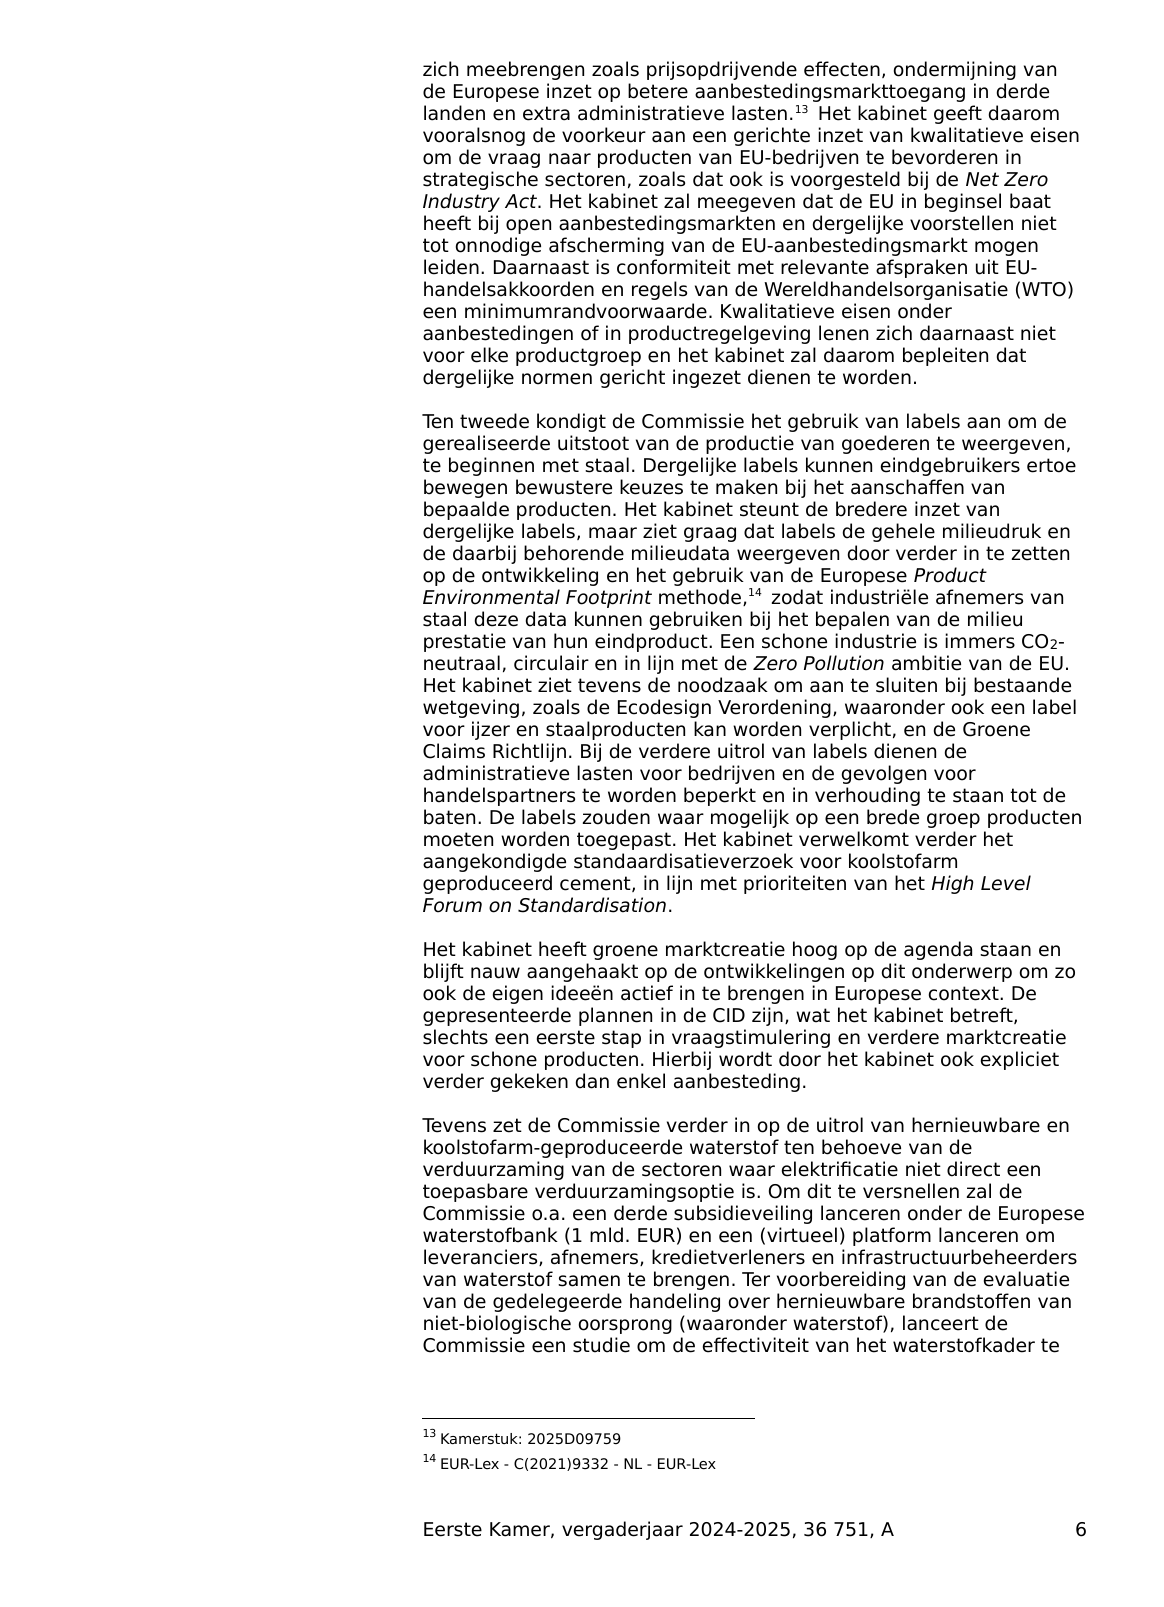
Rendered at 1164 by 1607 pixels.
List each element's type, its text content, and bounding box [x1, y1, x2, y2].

text Tevens zet de Commissie verder in op de uitrol van hernieuwbare en koolstofarm-geproduceerde waterstof ten behoeve van de verduurzaming van de sectoren waar elektrificatie niet direct een toepasbare verduurzamingsoptie is. Om dit te versnellen zal de Commissie o.a. een derde subsidieveiling lanceren onder de Europese waterstofbank (1 mld. EUR) en een (virtueel) platform lanceren om leveranciers, afnemers, kredietverleners en infrastructuurbeheerders van waterstof samen te brengen. Ter voorbereiding van de evaluatie van de gedelegeerde handeling over hernieuwbare brandstoffen van niet-biologische oorsprong (waaronder waterstof), lanceert de Commissie een studie om de effectiviteit van het waterstofkader te [422, 1115, 1087, 1356]
text EUR-Lex - C(2021)9332 - NL - EUR-Lex [422, 1452, 1087, 1474]
text zich meebrengen zoals prijsopdrijvende effecten, ondermijning van de Europese inzet op betere aanbestedingsmarkttoegang in derde landen en extra administratieve lasten. Het kabinet geeft daarom vooralsnog de voorkeur aan een gerichte inzet van kwalitatieve eisen om de vraag naar producten van EU-bedrijven te bevorderen in strategische sectoren, zoals dat ook is voorgesteld bij de Net Zero Industry Act. Het kabinet zal meegeven dat de EU in beginsel baat heeft bij open aanbestedingsmarkten en dergelijke voorstellen niet tot onnodige afscherming van de EU-aanbestedingsmarkt mogen leiden. Daarnaast is conformiteit met relevante afspraken uit EU-handelsakkoorden en regels van de Wereldhandelsorganisatie (WTO) een minimumrandvoorwaarde. Kwalitatieve eisen onder aanbestedingen of in productregelgeving lenen zich daarnaast niet voor elke productgroep en het kabinet zal daarom bepleiten dat dergelijke normen gericht ingezet dienen te worden. [422, 59, 1087, 389]
text Kamerstuk: 2025D09759 [422, 1427, 1087, 1449]
text Het kabinet heeft groene marktcreatie hoog op de agenda staan en blijft nauw aangehaakt op de ontwikkelingen op dit onderwerp om zo ook de eigen ideeën actief in te brengen in Europese context. De gepresenteerde plannen in de CID zijn, wat het kabinet betreft, slechts een eerste stap in vraagstimulering en verdere marktcreatie voor schone producten. Hierbij wordt door het kabinet ook expliciet verder gekeken dan enkel aanbesteding. [422, 939, 1087, 1092]
text Ten tweede kondigt de Commissie het gebruik van labels aan om de gerealiseerde uitstoot van de productie van goederen te weergeven, te beginnen met staal. Dergelijke labels kunnen eindgebruikers ertoe bewegen bewustere keuzes te maken bij het aanschaffen van bepaalde producten. Het kabinet steunt de bredere inzet van dergelijke labels, maar ziet graag dat labels de gehele milieudruk en de daarbij behorende milieudata weergeven door verder in te zetten op de ontwikkeling en het gebruik van de Europese Product Environmental Footprint methode, zodat industriële afnemers van staal deze data kunnen gebruiken bij het bepalen van de milieu prestatie van hun eindproduct. Een schone industrie is immers CO2-neutraal, circulair en in lijn met de Zero Pollution ambitie van de EU. Het kabinet ziet tevens de noodzaak om aan te sluiten bij bestaande wetgeving, zoals de Ecodesign Verordening, waaronder ook een label voor ijzer en staalproducten kan worden verplicht, en de Groene Claims Richtlijn. Bij de verdere uitrol van labels dienen de administratieve lasten voor bedrijven en de gevolgen voor handelspartners te worden beperkt en in verhouding te staan tot de baten. De labels zouden waar mogelijk op een brede groep producten moeten worden toegepast. Het kabinet verwelkomt verder het aangekondigde standaardisatieverzoek voor koolstofarm geproduceerd cement, in lijn met prioriteiten van het High Level Forum on Standardisation. [422, 411, 1087, 916]
